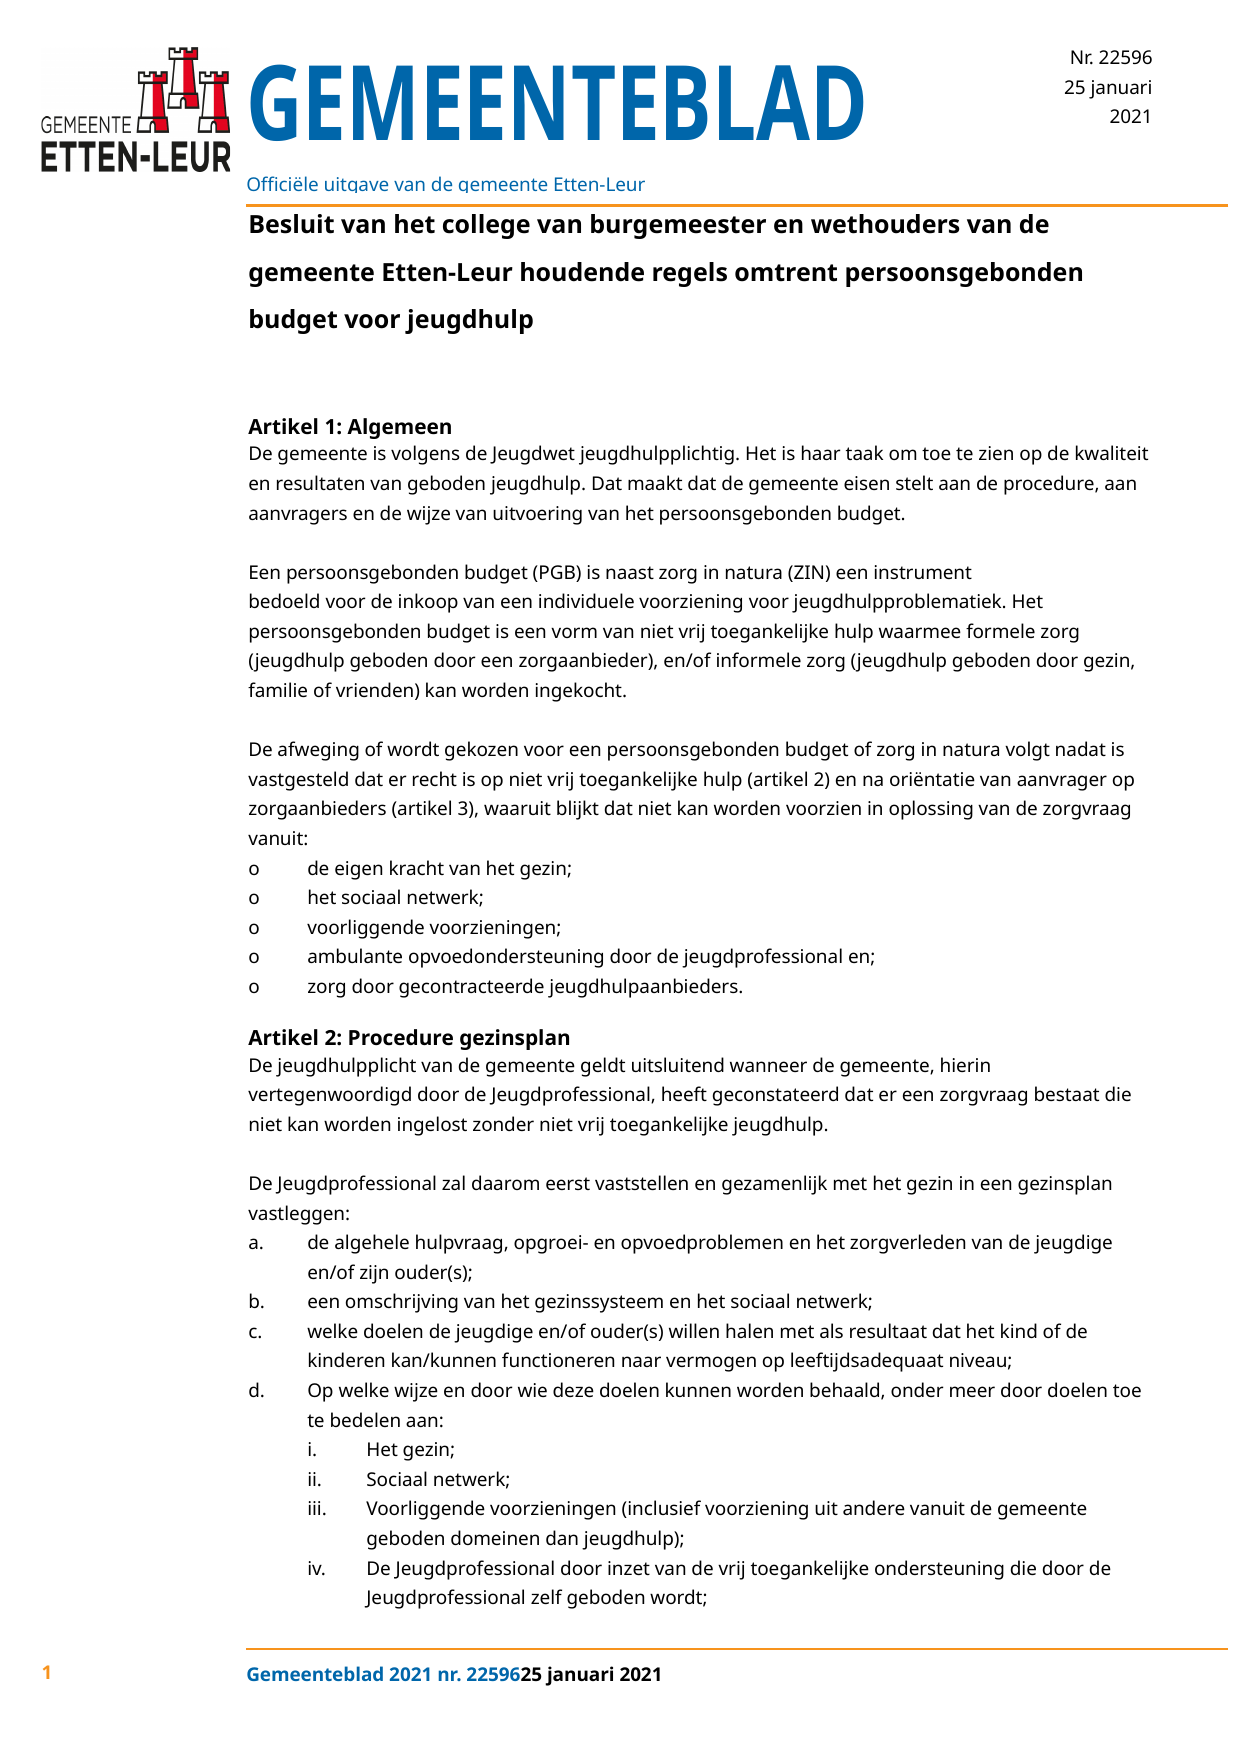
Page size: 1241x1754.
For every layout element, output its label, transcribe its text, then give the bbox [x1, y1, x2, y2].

list voorliggende voorzieningen; [248, 914, 1152, 939]
list Het gezin; [307, 1436, 1152, 1462]
text Artikel 2: Procedure gezinsplan [248, 1023, 1152, 1052]
text Besluit van het college van burgemeester en wethouders van de gemeente Etten-Leur houdende regels omtrent persoonsgebonden budget voor jeugdhulp [248, 207, 1152, 336]
list Op welke wijze en door wie deze doelen kunnen worden behaald, onder meer door doelen toe te bedelen aan: [248, 1377, 1152, 1433]
list een omschrijving van het gezinssysteem en het sociaal netwerk; [248, 1288, 1152, 1314]
text De Jeugdprofessional zal daarom eerst vaststellen en gezamenlijk met het gezin in een gezinsplan vastleggen: [248, 1170, 1152, 1226]
list het sociaal netwerk; [248, 884, 1152, 910]
text bedoeld voor de inkoop van een individuele voorziening voor jeugdhulpproblematiek. Het persoonsgebonden budget is een vorm van niet vrij toegankelijke hulp waarmee formele zorg (jeugdhulp geboden door een zorgaanbieder), en/of informele zorg (jeugdhulp geboden door gezin, familie of vrienden) kan worden ingekocht. [248, 588, 1152, 703]
text Artikel 1: Algemeen [248, 412, 1152, 441]
list ambulante opvoedondersteuning door de jeugdprofessional en; [248, 943, 1152, 969]
list Voorliggende voorzieningen (inclusief voorziening uit andere vanuit de gemeente geboden domeinen dan jeugdhulp); [307, 1496, 1152, 1551]
list de eigen kracht van het gezin; [248, 855, 1152, 880]
picture [41, 47, 231, 172]
list De Jeugdprofessional door inzet van de vrij toegankelijke ondersteuning die door de Jeugdprofessional zelf geboden wordt; [307, 1555, 1152, 1610]
text De jeugdhulpplicht van de gemeente geldt uitsluitend wanneer de gemeente, hierin vertegenwoordigd door de Jeugdprofessional, heeft geconstateerd dat er een zorgvraag bestaat die niet kan worden ingelost zonder niet vrij toegankelijke jeugdhulp. [248, 1052, 1152, 1137]
text De gemeente is volgens de Jeugdwet jeugdhulpplichtig. Het is haar taak om toe te zien op de kwaliteit en resultaten van geboden jeugdhulp. Dat maakt dat de gemeente eisen stelt aan de procedure, aan aanvragers en de wijze van uitvoering van het persoonsgebonden budget. [248, 441, 1152, 525]
list zorg door gecontracteerde jeugdhulpaanbieders. [248, 973, 1152, 999]
list de algehele hulpvraag, opgroei- en opvoedproblemen en het zorgverleden van de jeugdige en/of zijn ouder(s); [248, 1229, 1152, 1285]
list welke doelen de jeugdige en/of ouder(s) willen halen met als resultaat dat het kind of de kinderen kan/kunnen functioneren naar vermogen op leeftijdsadequaat niveau; [248, 1318, 1152, 1373]
text Een persoonsgebonden budget (PGB) is naast zorg in natura (ZIN) een instrument [248, 559, 1152, 584]
text De afweging of wordt gekozen voor een persoonsgebonden budget of zorg in natura volgt nadat is vastgesteld dat er recht is op niet vrij toegankelijke hulp (artikel 2) en na oriëntatie van aanvrager op zorgaanbieders (artikel 3), waaruit blijkt dat niet kan worden voorzien in oplossing van de zorgvraag vanuit: [248, 736, 1152, 851]
list Sociaal netwerk; [307, 1466, 1152, 1492]
